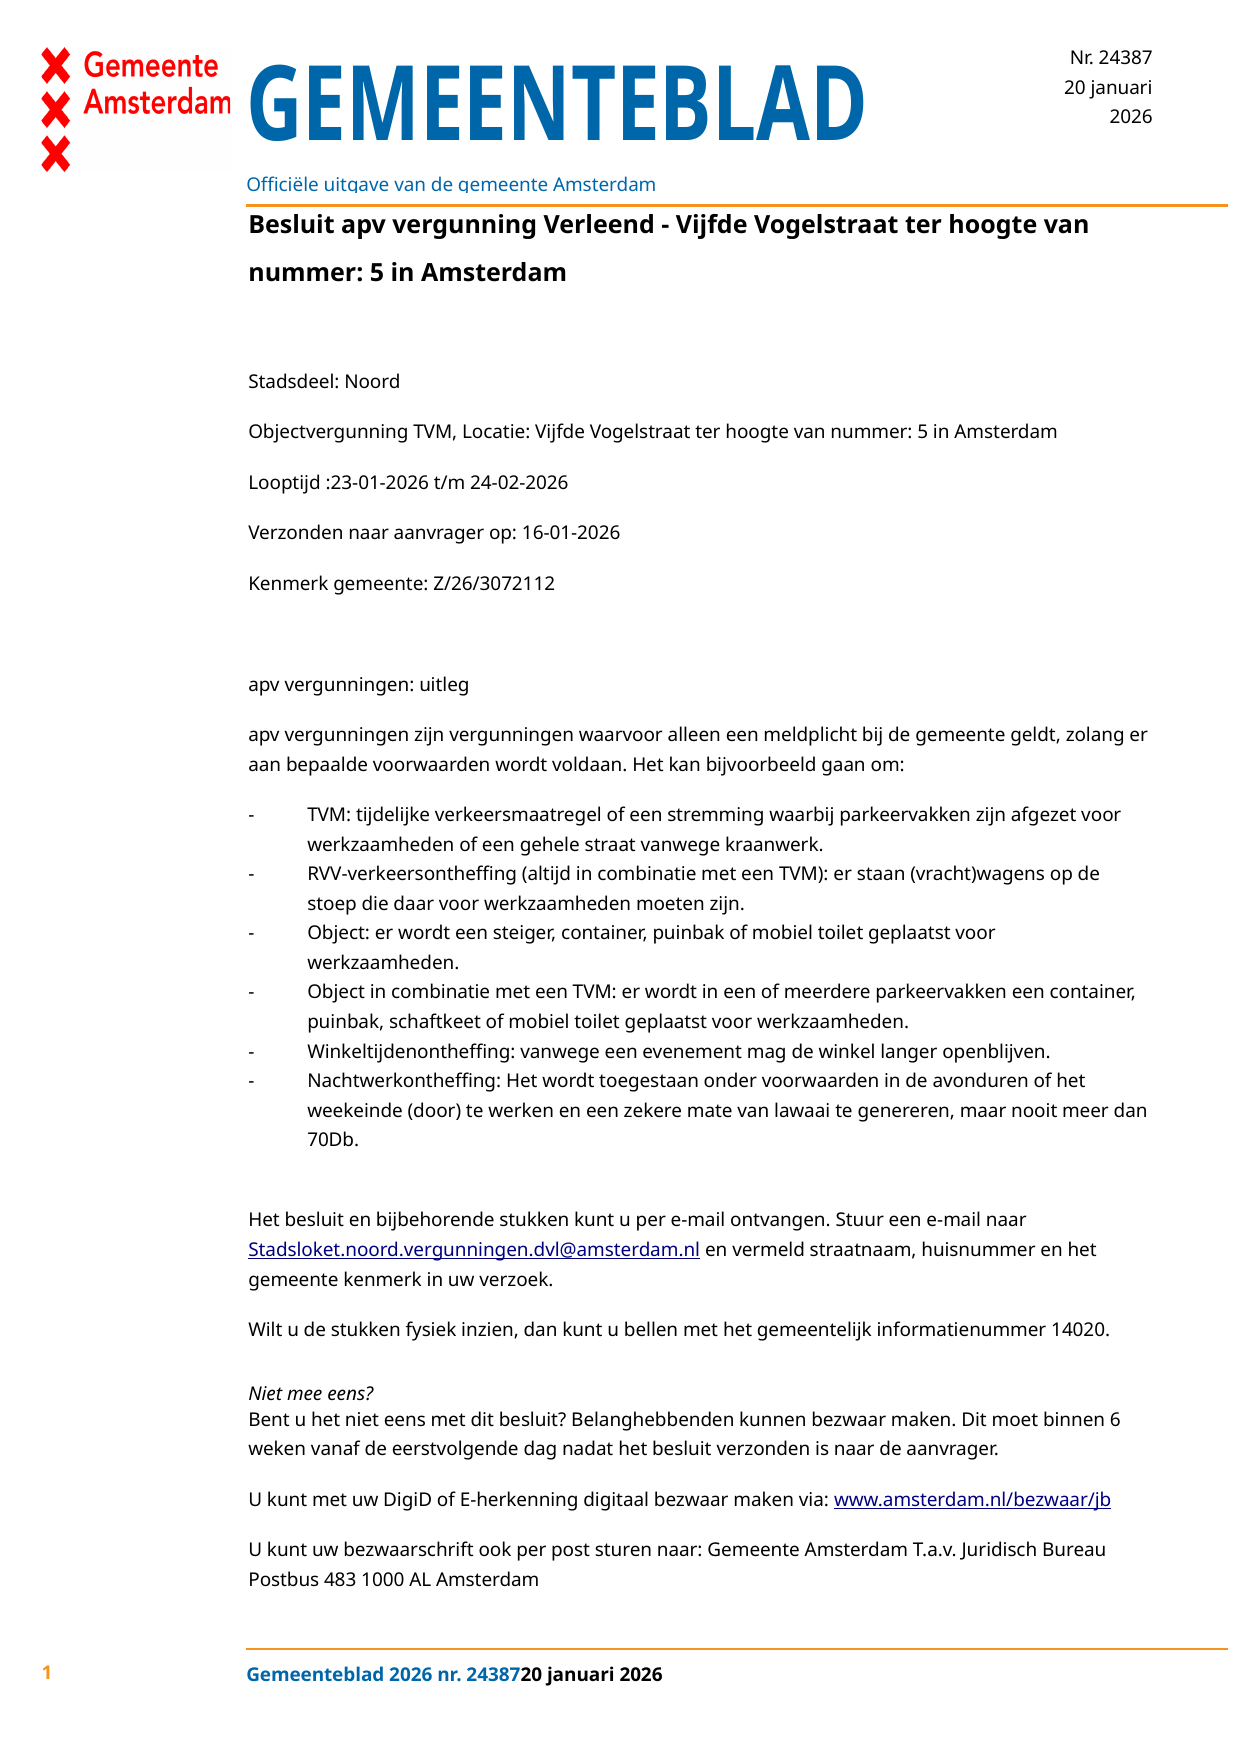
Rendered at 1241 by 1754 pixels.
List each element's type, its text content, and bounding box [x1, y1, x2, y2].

list Object: er wordt een steiger, container, puinbak of mobiel toilet geplaatst voor werkzaamheden. [248, 919, 1152, 975]
picture [41, 47, 231, 172]
list TVM: tijdelijke verkeersmaatregel of een stremming waarbij parkeervakken zijn afgezet voor werkzaamheden of een gehele straat vanwege kraanwerk. [248, 801, 1152, 857]
text apv vergunningen zijn vergunningen waarvoor alleen een meldplicht bij de gemeente geldt, zolang er aan bepaalde voorwaarden wordt voldaan. Het kan bijvoorbeeld gaan om: [248, 721, 1152, 777]
text Verzonden naar aanvrager op: 16-01-2026 [248, 519, 1152, 545]
list Nachtwerkontheffing: Het wordt toegestaan onder voorwaarden in de avonduren of het weekeinde (door) te werken en een zekere mate van lawaai te genereren, maar nooit meer dan 70Db. [248, 1067, 1152, 1152]
text apv vergunningen: uitleg [248, 671, 1152, 697]
text U kunt met uw DigiD of E-herkenning digitaal bezwaar maken via: www.amsterdam.nl/bezwaar/jb [248, 1486, 1152, 1512]
list RVV-verkeersontheffing (altijd in combinatie met een TVM): er staan (vracht)wagens op de stoep die daar voor werkzaamheden moeten zijn. [248, 860, 1152, 916]
text Objectvergunning TVM, Locatie: Vijfde Vogelstraat ter hoogte van nummer: 5 in Amsterdam [248, 419, 1152, 444]
text Besluit apv vergunning Verleend - Vijfde Vogelstraat ter hoogte van nummer: 5 in Amsterdam [248, 207, 1152, 288]
list Object in combinatie met een TVM: er wordt in een of meerdere parkeervakken een container, puinbak, schaftkeet of mobiel toilet geplaatst voor werkzaamheden. [248, 979, 1152, 1034]
text Bent u het niet eens met dit besluit? Belanghebbenden kunnen bezwaar maken. Dit moet binnen 6 weken vanaf de eerstvolgende dag nadat het besluit verzonden is naar de aanvrager. [248, 1406, 1152, 1461]
text U kunt uw bezwaarschrift ook per post sturen naar: Gemeente Amsterdam T.a.v. Juridisch Bureau Postbus 483 1000 AL Amsterdam [248, 1536, 1152, 1592]
text Wilt u de stukken fysiek inzien, dan kunt u bellen met het gemeentelijk informatienummer 14020. [248, 1316, 1152, 1342]
text Kenmerk gemeente: Z/26/3072112 [248, 570, 1152, 596]
text Stadsdeel: Noord [248, 368, 1152, 394]
text Niet mee eens? [248, 1380, 1152, 1406]
list Winkeltijdenontheffing: vanwege een evenement mag de winkel langer openblijven. [248, 1038, 1152, 1064]
text Het besluit en bijbehorende stukken kunt u per e-mail ontvangen. Stuur een e-mail naar Stadsloket.noord.vergunningen.dvl@amsterdam.nl en vermeld straatnaam, huisnummer en het gemeente kenmerk in uw verzoek. [248, 1207, 1152, 1292]
text Looptijd :23-01-2026 t/m 24-02-2026 [248, 469, 1152, 495]
